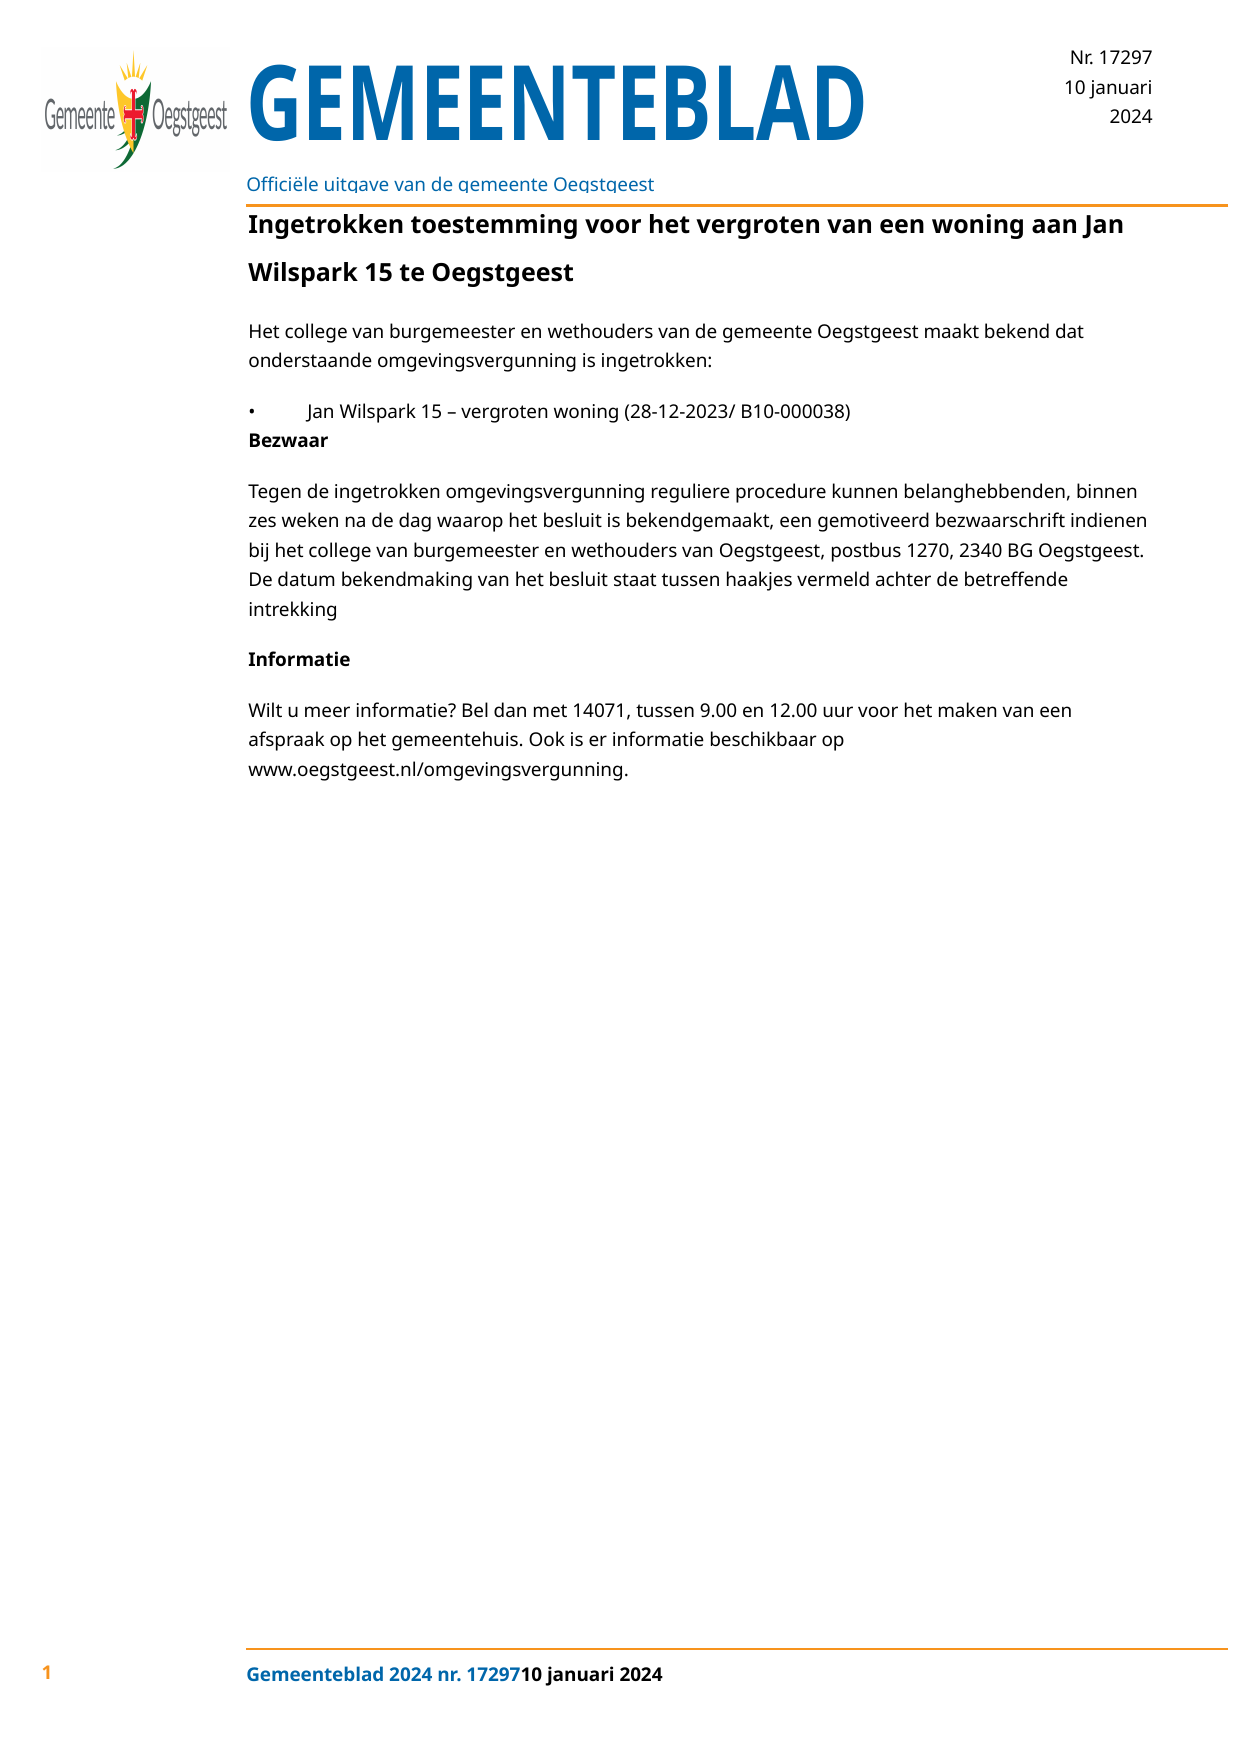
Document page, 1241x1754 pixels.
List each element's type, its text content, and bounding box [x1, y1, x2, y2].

list Jan Wilspark 15 – vergroten woning (28-12-2023/ B10-000038) [248, 398, 1152, 424]
text Het college van burgemeester en wethouders van de gemeente Oegstgeest maakt bekend dat onderstaande omgevingsvergunning is ingetrokken: [248, 318, 1152, 373]
picture [41, 47, 231, 172]
text Bezwaar [248, 427, 1152, 453]
text Wilt u meer informatie? Bel dan met 14071, tussen 9.00 en 12.00 uur voor het maken van een afspraak op het gemeentehuis. Ook is er informatie beschikbaar op www.oegstgeest.nl/omgevingsvergunning. [248, 697, 1152, 782]
text Tegen de ingetrokken omgevingsvergunning reguliere procedure kunnen belanghebbenden, binnen zes weken na de dag waarop het besluit is bekendgemaakt, een gemotiveerd bezwaarschrift indienen bij het college van burgemeester en wethouders van Oegstgeest, postbus 1270, 2340 BG Oegstgeest. De datum bekendmaking van het besluit staat tussen haakjes vermeld achter de betreffende intrekking [248, 478, 1152, 622]
text Informatie [248, 647, 1152, 672]
text Ingetrokken toestemming voor het vergroten van een woning aan Jan Wilspark 15 te Oegstgeest [248, 207, 1152, 288]
